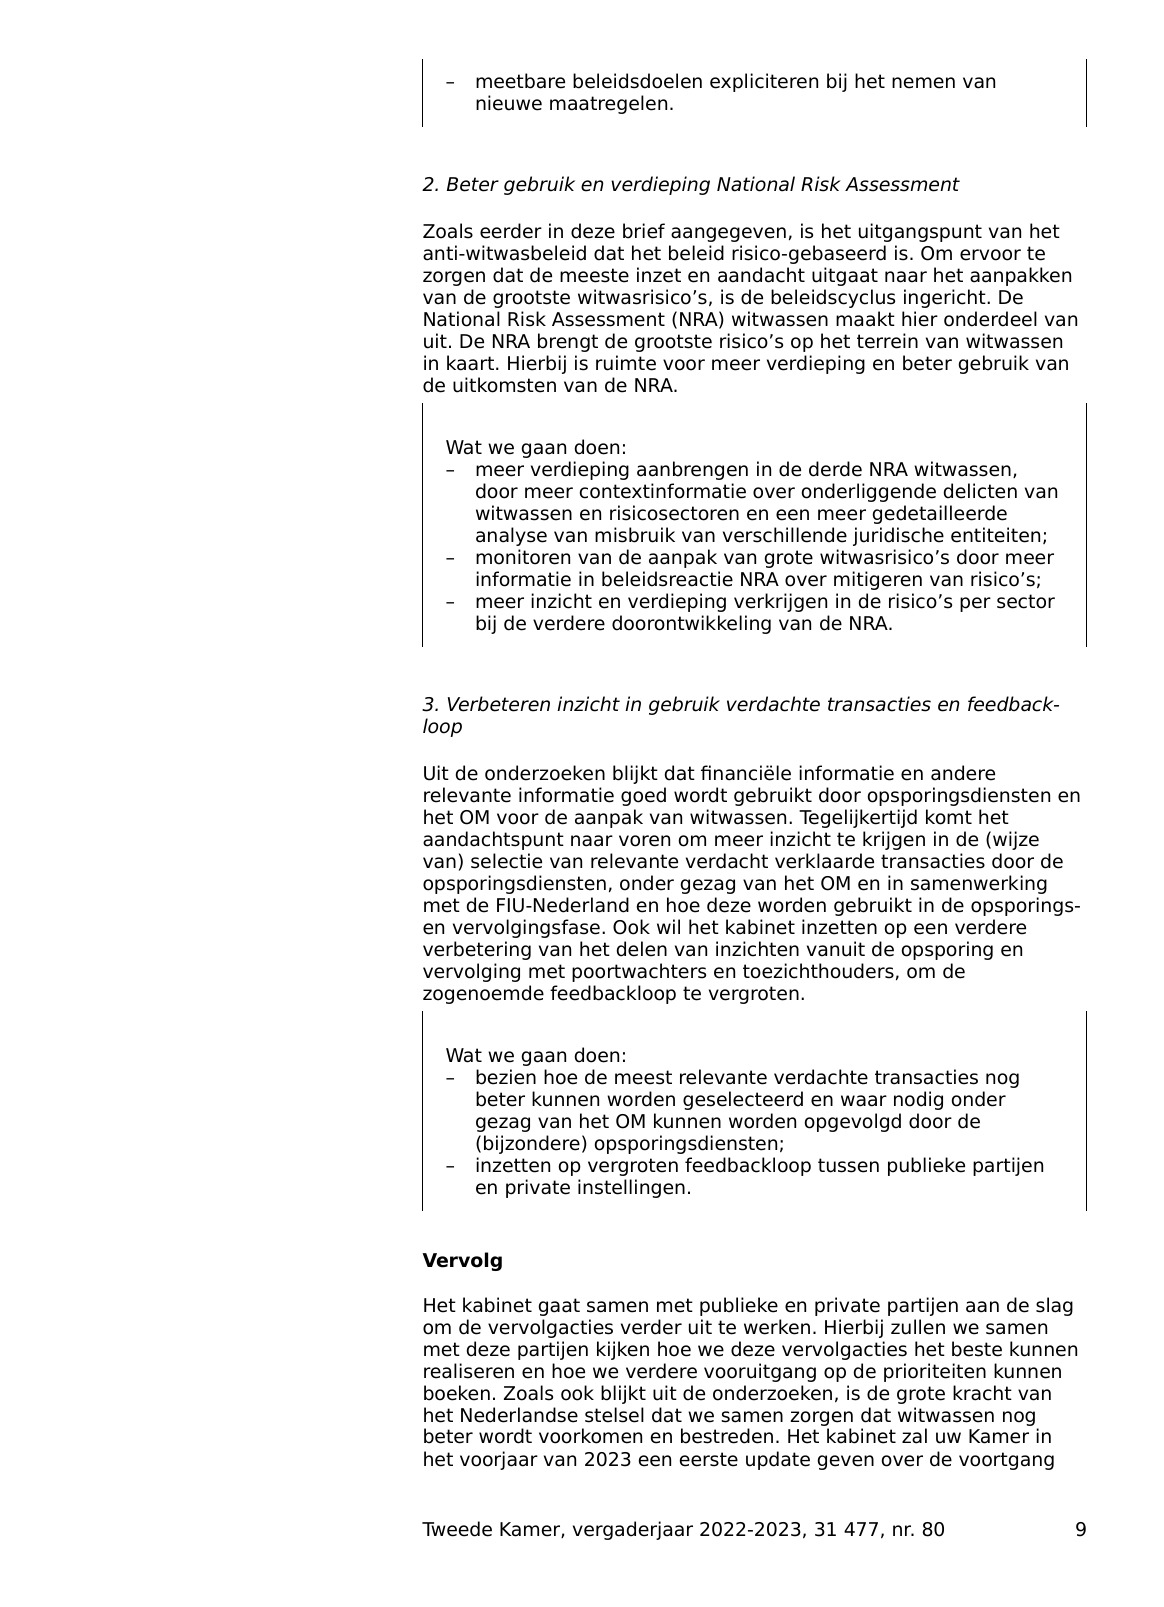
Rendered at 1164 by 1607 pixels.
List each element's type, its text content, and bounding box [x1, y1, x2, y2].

table_header – meetbare beleidsdoelen expliciteren bij het nemen van nieuwe maatregelen. [423, 59, 1086, 127]
table_header Wat we gaan doen: – meer verdieping aanbrengen in de derde NRA witwassen, door meer contextinformatie over onderliggende delicten van witwassen en risicosectoren en een meer gedetailleerde analyse van misbruik van verschillende juridische entiteiten; – monitoren van de aanpak van grote witwasrisico’s door meer informatie in beleidsreactie NRA over mitigeren van risico’s; – meer inzicht en verdieping verkrijgen in de risico’s per sector bij de verdere doorontwikkeling van de NRA. [423, 403, 1086, 647]
subtitle Vervolg [422, 1250, 1087, 1272]
text Het kabinet gaat samen met publieke en private partijen aan de slag om de vervolgacties verder uit te werken. Hierbij zullen we samen met deze partijen kijken hoe we deze vervolgacties het beste kunnen realiseren en hoe we verdere vooruitgang op de prioriteiten kunnen boeken. Zoals ook blijkt uit de onderzoeken, is de grote kracht van het Nederlandse stelsel dat we samen zorgen dat witwassen nog beter wordt voorkomen en bestreden. Het kabinet zal uw Kamer in het voorjaar van 2023 een eerste update geven over de voortgang [422, 1294, 1087, 1470]
subtitle 3. Verbeteren inzicht in gebruik verdachte transacties en feedback-loop [422, 694, 1087, 738]
table_header Wat we gaan doen: – bezien hoe de meest relevante verdachte transacties nog beter kunnen worden geselecteerd en waar nodig onder gezag van het OM kunnen worden opgevolgd door de (bijzondere) opsporingsdiensten; – inzetten op vergroten feedbackloop tussen publieke partijen en private instellingen. [423, 1011, 1086, 1211]
text Uit de onderzoeken blijkt dat financiële informatie en andere relevante informatie goed wordt gebruikt door opsporingsdiensten en het OM voor de aanpak van witwassen. Tegelijkertijd komt het aandachtspunt naar voren om meer inzicht te krijgen in de (wijze van) selectie van relevante verdacht verklaarde transacties door de opsporingsdiensten, onder gezag van het OM en in samenwerking met de FIU-Nederland en hoe deze worden gebruikt in de opsporings- en vervolgingsfase. Ook wil het kabinet inzetten op een verdere verbetering van het delen van inzichten vanuit de opsporing en vervolging met poortwachters en toezichthouders, om de zogenoemde feedbackloop te vergroten. [422, 763, 1087, 1005]
text Zoals eerder in deze brief aangegeven, is het uitgangspunt van het anti-witwasbeleid dat het beleid risico-gebaseerd is. Om ervoor te zorgen dat de meeste inzet en aandacht uitgaat naar het aanpakken van de grootste witwasrisico’s, is de beleidscyclus ingericht. De National Risk Assessment (NRA) witwassen maakt hier onderdeel van uit. De NRA brengt de grootste risico’s op het terrein van witwassen in kaart. Hierbij is ruimte voor meer verdieping en beter gebruik van de uitkomsten van de NRA. [422, 221, 1087, 397]
subtitle 2. Beter gebruik en verdieping National Risk Assessment [422, 174, 1087, 196]
